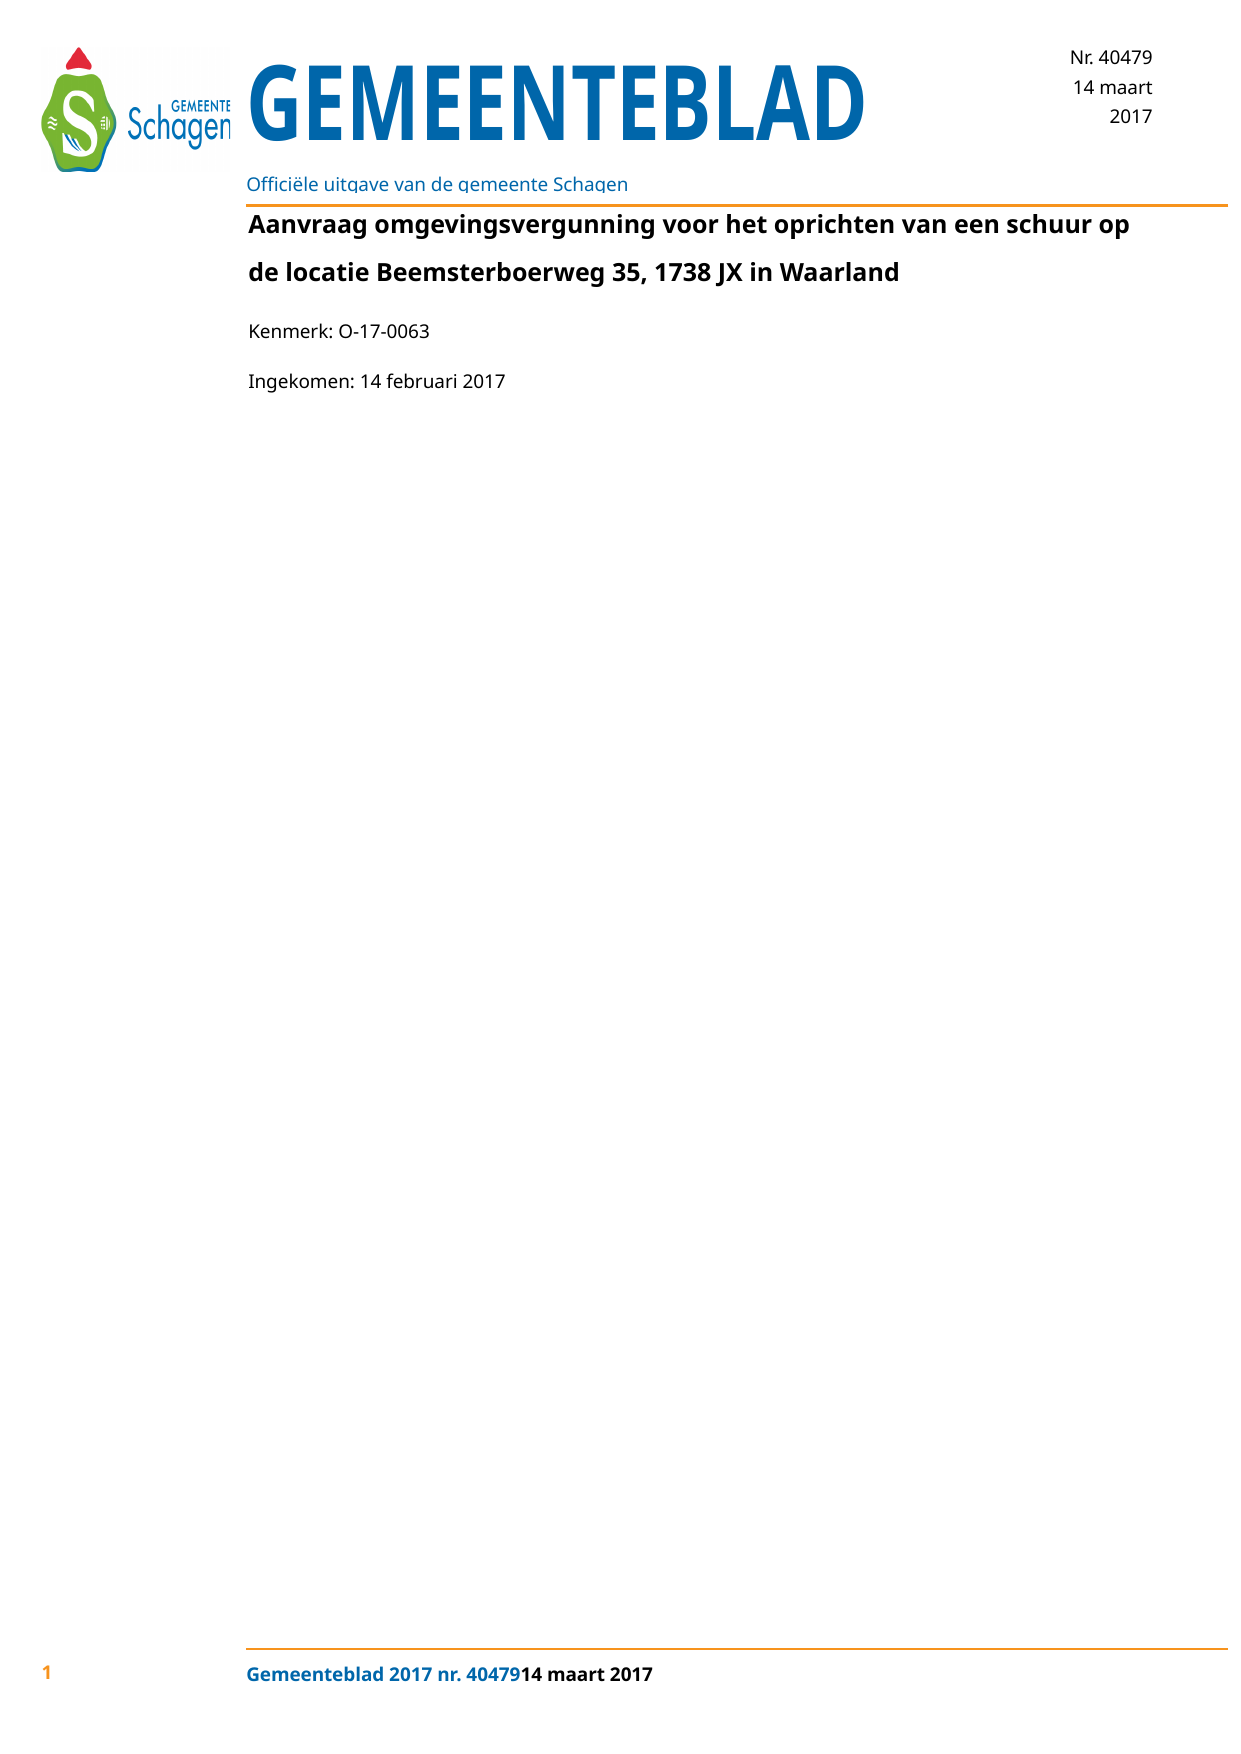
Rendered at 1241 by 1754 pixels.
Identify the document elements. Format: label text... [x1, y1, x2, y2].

text Ingekomen: 14 februari 2017 [248, 368, 1152, 394]
text Kenmerk: O-17-0063 [248, 318, 1152, 344]
text Aanvraag omgevingsvergunning voor het oprichten van een schuur op de locatie Beemsterboerweg 35, 1738 JX in Waarland [248, 207, 1152, 288]
picture [41, 47, 231, 172]
